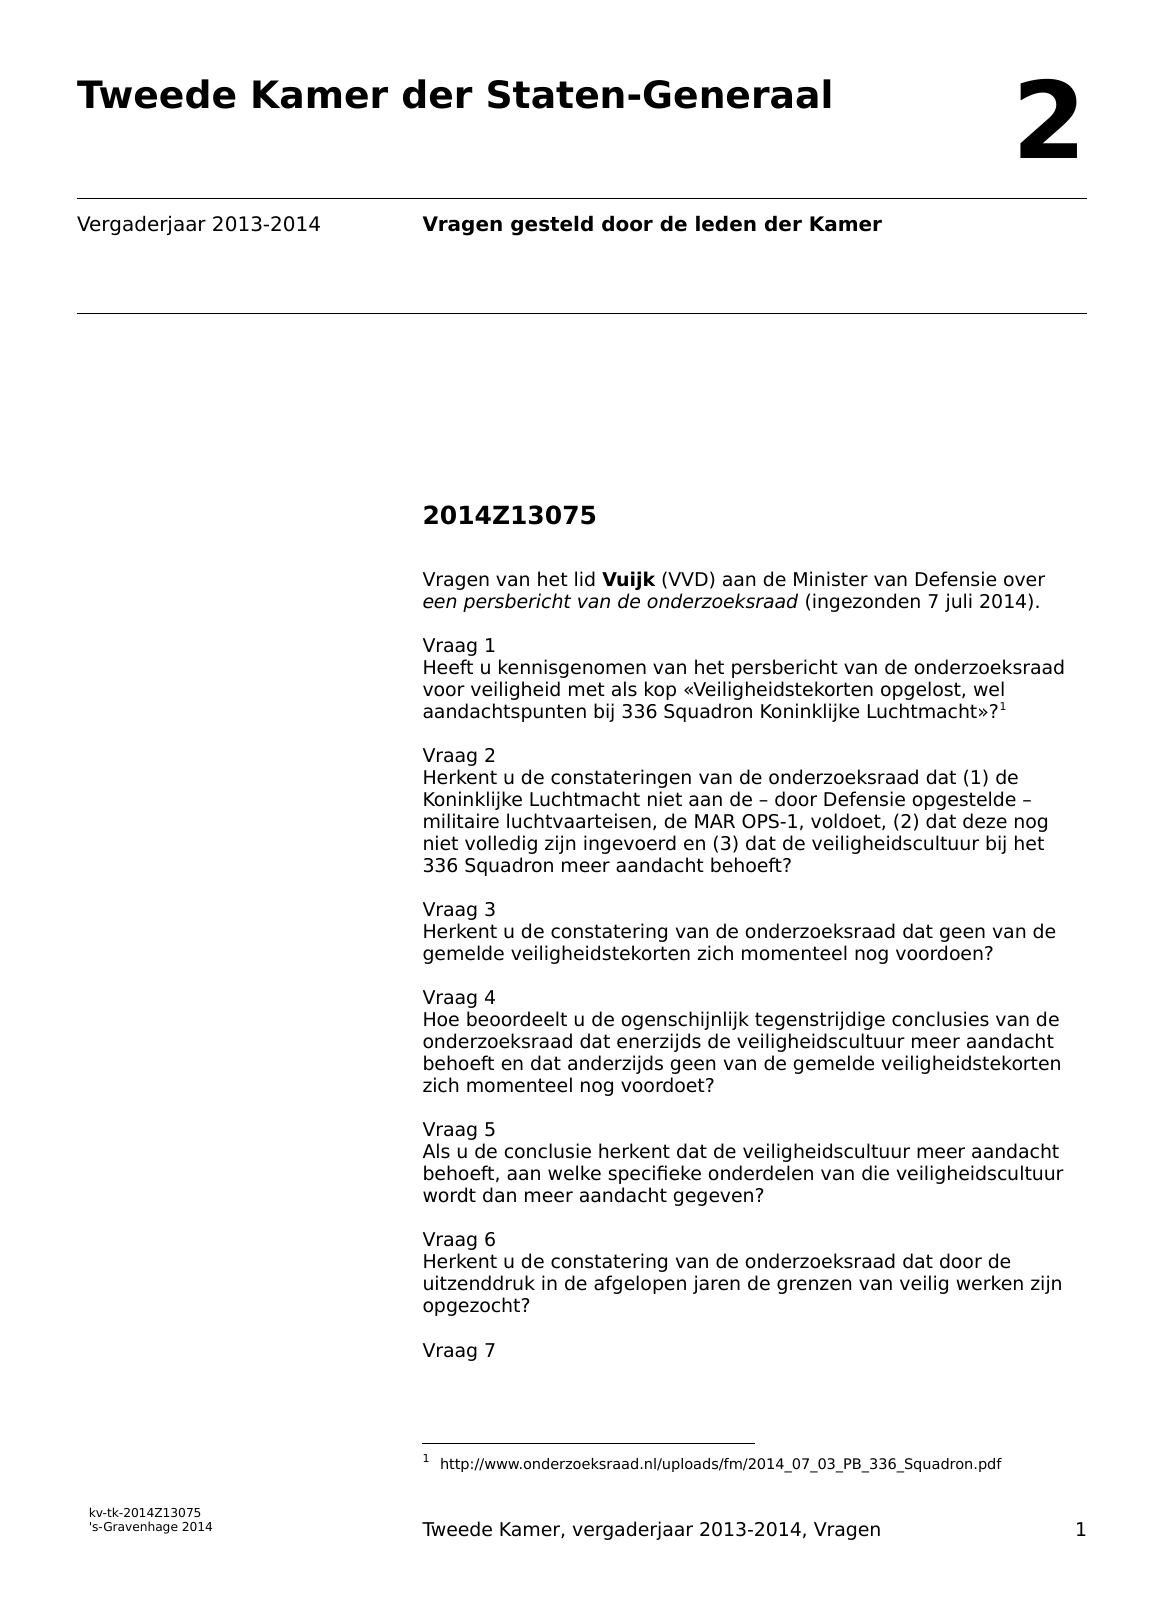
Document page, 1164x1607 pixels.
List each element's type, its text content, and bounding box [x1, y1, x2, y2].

table_cell Vragen gesteld door de leden der Kamer [422, 199, 1087, 313]
table_header 2 [886, 59, 1087, 198]
text Vraag 2 [422, 745, 1087, 767]
text 's-Gravenhage 2014 [88, 1520, 323, 1534]
text Hoe beoordeelt u de ogenschijnlijk tegenstrijdige conclusies van de onderzoeksraad dat enerzijds de veiligheidscultuur meer aandacht behoeft en dat anderzijds geen van de gemelde veiligheidstekorten zich momenteel nog voordoet? [422, 1009, 1087, 1097]
text kv-tk-2014Z13075 [88, 1506, 323, 1520]
text Vraag 1 [422, 635, 1087, 657]
text Als u de conclusie herkent dat de veiligheidscultuur meer aandacht behoeft, aan welke specifieke onderdelen van die veiligheidscultuur wordt dan meer aandacht gegeven? [422, 1141, 1087, 1207]
text Vragen van het lid Vuijk (VVD) aan de Minister van Defensie over een persbericht van de onderzoeksraad (ingezonden 7 juli 2014). [422, 569, 1087, 613]
table_cell Vergaderjaar 2013-2014 [77, 199, 422, 313]
text Vraag 4 [422, 987, 1087, 1009]
table_header Tweede Kamer der Staten-Generaal [77, 59, 886, 198]
text http://www.onderzoeksraad.nl/uploads/fm/2014_07_03_PB_336_Squadron.pdf [422, 1452, 1087, 1474]
text Vraag 5 [422, 1119, 1087, 1141]
text Herkent u de constateringen van de onderzoeksraad dat (1) de Koninklijke Luchtmacht niet aan de – door Defensie opgestelde – militaire luchtvaarteisen, de MAR OPS-1, voldoet, (2) dat deze nog niet volledig zijn ingevoerd en (3) dat de veiligheidscultuur bij het 336 Squadron meer aandacht behoeft? [422, 767, 1087, 877]
text Vraag 3 [422, 899, 1087, 921]
text Heeft u kennisgenomen van het persbericht van de onderzoeksraad voor veiligheid met als kop «Veiligheidstekorten opgelost, wel aandachtspunten bij 336 Squadron Koninklijke Luchtmacht»? [422, 657, 1087, 723]
text Herkent u de constatering van de onderzoeksraad dat door de uitzenddruk in de afgelopen jaren de grenzen van veilig werken zijn opgezocht? [422, 1251, 1087, 1317]
text Vraag 6 [422, 1229, 1087, 1251]
text Herkent u de constatering van de onderzoeksraad dat geen van de gemelde veiligheidstekorten zich momenteel nog voordoen? [422, 921, 1087, 965]
text 2014Z13075 [422, 501, 1087, 531]
text Vraag 7 [422, 1339, 1087, 1361]
